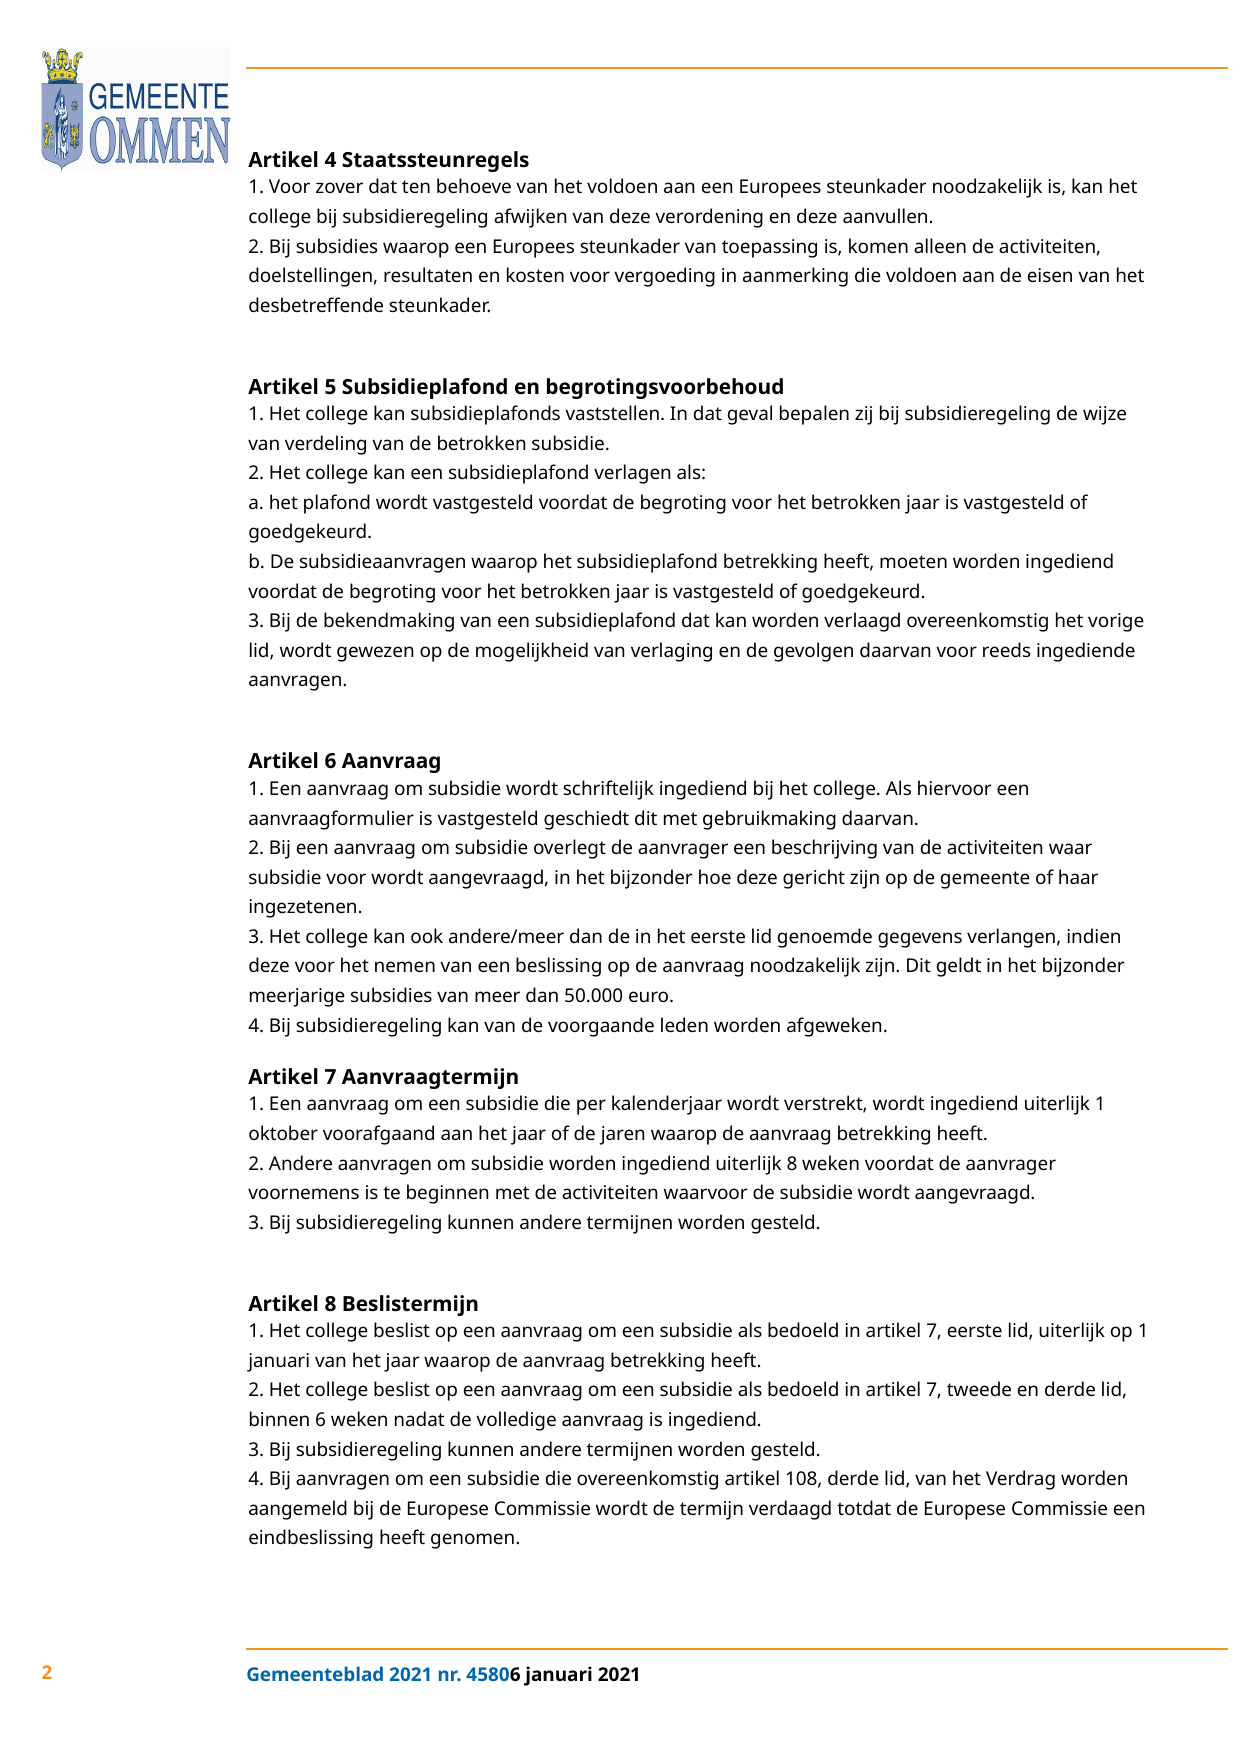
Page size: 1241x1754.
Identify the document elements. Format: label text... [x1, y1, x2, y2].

text 2. Bij subsidies waarop een Europees steunkader van toepassing is, komen alleen de activiteiten, doelstellingen, resultaten en kosten voor vergoeding in aanmerking die voldoen aan de eisen van het desbetreffende steunkader. [248, 233, 1152, 318]
text 2. Het college kan een subsidieplafond verlagen als: [248, 459, 1152, 485]
text 1. Het college kan subsidieplafonds vaststellen. In dat geval bepalen zij bij subsidieregeling de wijze van verdeling van de betrokken subsidie. [248, 400, 1152, 456]
text Artikel 4 Staatssteunregels [248, 145, 1152, 174]
text Artikel 6 Aanvraag [248, 747, 1152, 775]
text 4. Bij aanvragen om een subsidie die overeenkomstig artikel 108, derde lid, van het Verdrag worden aangemeld bij de Europese Commissie wordt de termijn verdaagd totdat de Europese Commissie een eindbeslissing heeft genomen. [248, 1465, 1152, 1550]
text 1. Het college beslist op een aanvraag om een subsidie als bedoeld in artikel 7, eerste lid, uiterlijk op 1 januari van het jaar waarop de aanvraag betrekking heeft. [248, 1317, 1152, 1373]
text 2. Het college beslist op een aanvraag om een subsidie als bedoeld in artikel 7, tweede en derde lid, binnen 6 weken nadat de volledige aanvraag is ingediend. [248, 1377, 1152, 1432]
text 4. Bij subsidieregeling kan van de voorgaande leden worden afgeweken. [248, 1012, 1152, 1037]
text Artikel 8 Beslistermijn [248, 1289, 1152, 1317]
picture [41, 47, 231, 172]
text b. De subsidieaanvragen waarop het subsidieplafond betrekking heeft, moeten worden ingediend voordat de begroting voor het betrokken jaar is vastgesteld of goedgekeurd. [248, 548, 1152, 604]
text Artikel 5 Subsidieplafond en begrotingsvoorbehoud [248, 372, 1152, 400]
text 2. Andere aanvragen om subsidie worden ingediend uiterlijk 8 weken voordat de aanvrager voornemens is te beginnen met de activiteiten waarvoor de subsidie wordt aangevraagd. [248, 1150, 1152, 1205]
text 3. Bij subsidieregeling kunnen andere termijnen worden gesteld. [248, 1436, 1152, 1461]
text 3. Het college kan ook andere/meer dan de in het eerste lid genoemde gegevens verlangen, indien deze voor het nemen van een beslissing op de aanvraag noodzakelijk zijn. Dit geldt in het bijzonder meerjarige subsidies van meer dan 50.000 euro. [248, 923, 1152, 1008]
text Artikel 7 Aanvraagtermijn [248, 1062, 1152, 1091]
text 2. Bij een aanvraag om subsidie overlegt de aanvrager een beschrijving van de activiteiten waar subsidie voor wordt aangevraagd, in het bijzonder hoe deze gericht zijn op de gemeente of haar ingezetenen. [248, 834, 1152, 919]
text 1. Een aanvraag om een subsidie die per kalenderjaar wordt verstrekt, wordt ingediend uiterlijk 1 oktober voorafgaand aan het jaar of de jaren waarop de aanvraag betrekking heeft. [248, 1091, 1152, 1146]
text 1. Een aanvraag om subsidie wordt schriftelijk ingediend bij het college. Als hiervoor een aanvraagformulier is vastgesteld geschiedt dit met gebruikmaking daarvan. [248, 775, 1152, 830]
text a. het plafond wordt vastgesteld voordat de begroting voor het betrokken jaar is vastgesteld of goedgekeurd. [248, 489, 1152, 544]
text 3. Bij de bekendmaking van een subsidieplafond dat kan worden verlaagd overeenkomstig het vorige lid, wordt gewezen op de mogelijkheid van verlaging en de gevolgen daarvan voor reeds ingediende aanvragen. [248, 607, 1152, 692]
text 1. Voor zover dat ten behoeve van het voldoen aan een Europees steunkader noodzakelijk is, kan het college bij subsidieregeling afwijken van deze verordening en deze aanvullen. [248, 174, 1152, 229]
text 3. Bij subsidieregeling kunnen andere termijnen worden gesteld. [248, 1209, 1152, 1235]
